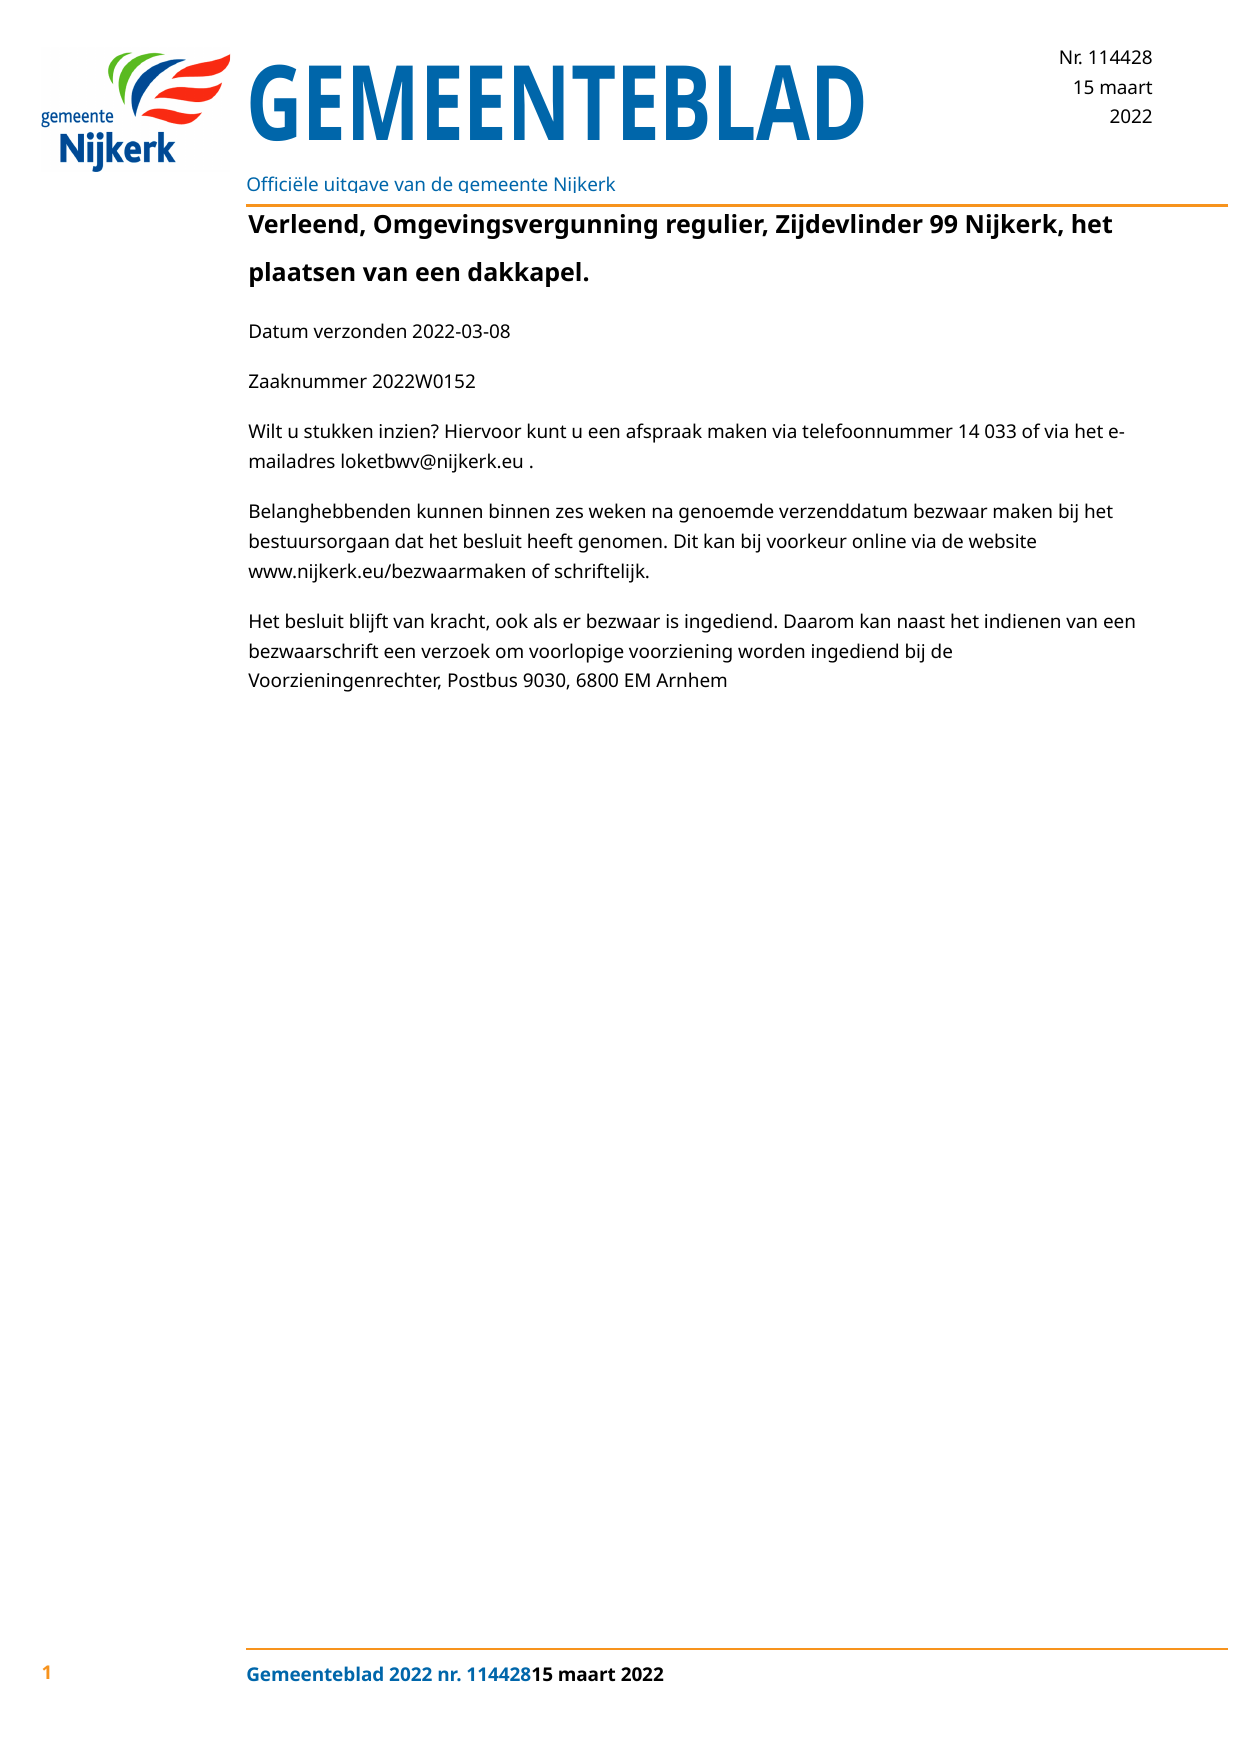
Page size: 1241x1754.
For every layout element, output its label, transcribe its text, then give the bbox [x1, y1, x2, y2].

text Verleend, Omgevingsvergunning regulier, Zijdevlinder 99 Nijkerk, het plaatsen van een dakkapel. [248, 207, 1152, 288]
text Het besluit blijft van kracht, ook als er bezwaar is ingediend. Daarom kan naast het indienen van een bezwaarschrift een verzoek om voorlopige voorziening worden ingediend bij de Voorzieningenrechter, Postbus 9030, 6800 EM Arnhem [248, 608, 1152, 693]
text Belanghebbenden kunnen binnen zes weken na genoemde verzenddatum bezwaar maken bij het bestuursorgaan dat het besluit heeft genomen. Dit kan bij voorkeur online via de website www.nijkerk.eu/bezwaarmaken of schriftelijk. [248, 499, 1152, 584]
picture [41, 47, 231, 172]
text Wilt u stukken inzien? Hiervoor kunt u een afspraak maken via telefoonnummer 14 033 of via het e-mailadres loketbwv@nijkerk.eu . [248, 419, 1152, 474]
text Zaaknummer 2022W0152 [248, 368, 1152, 394]
text Datum verzonden 2022-03-08 [248, 318, 1152, 344]
